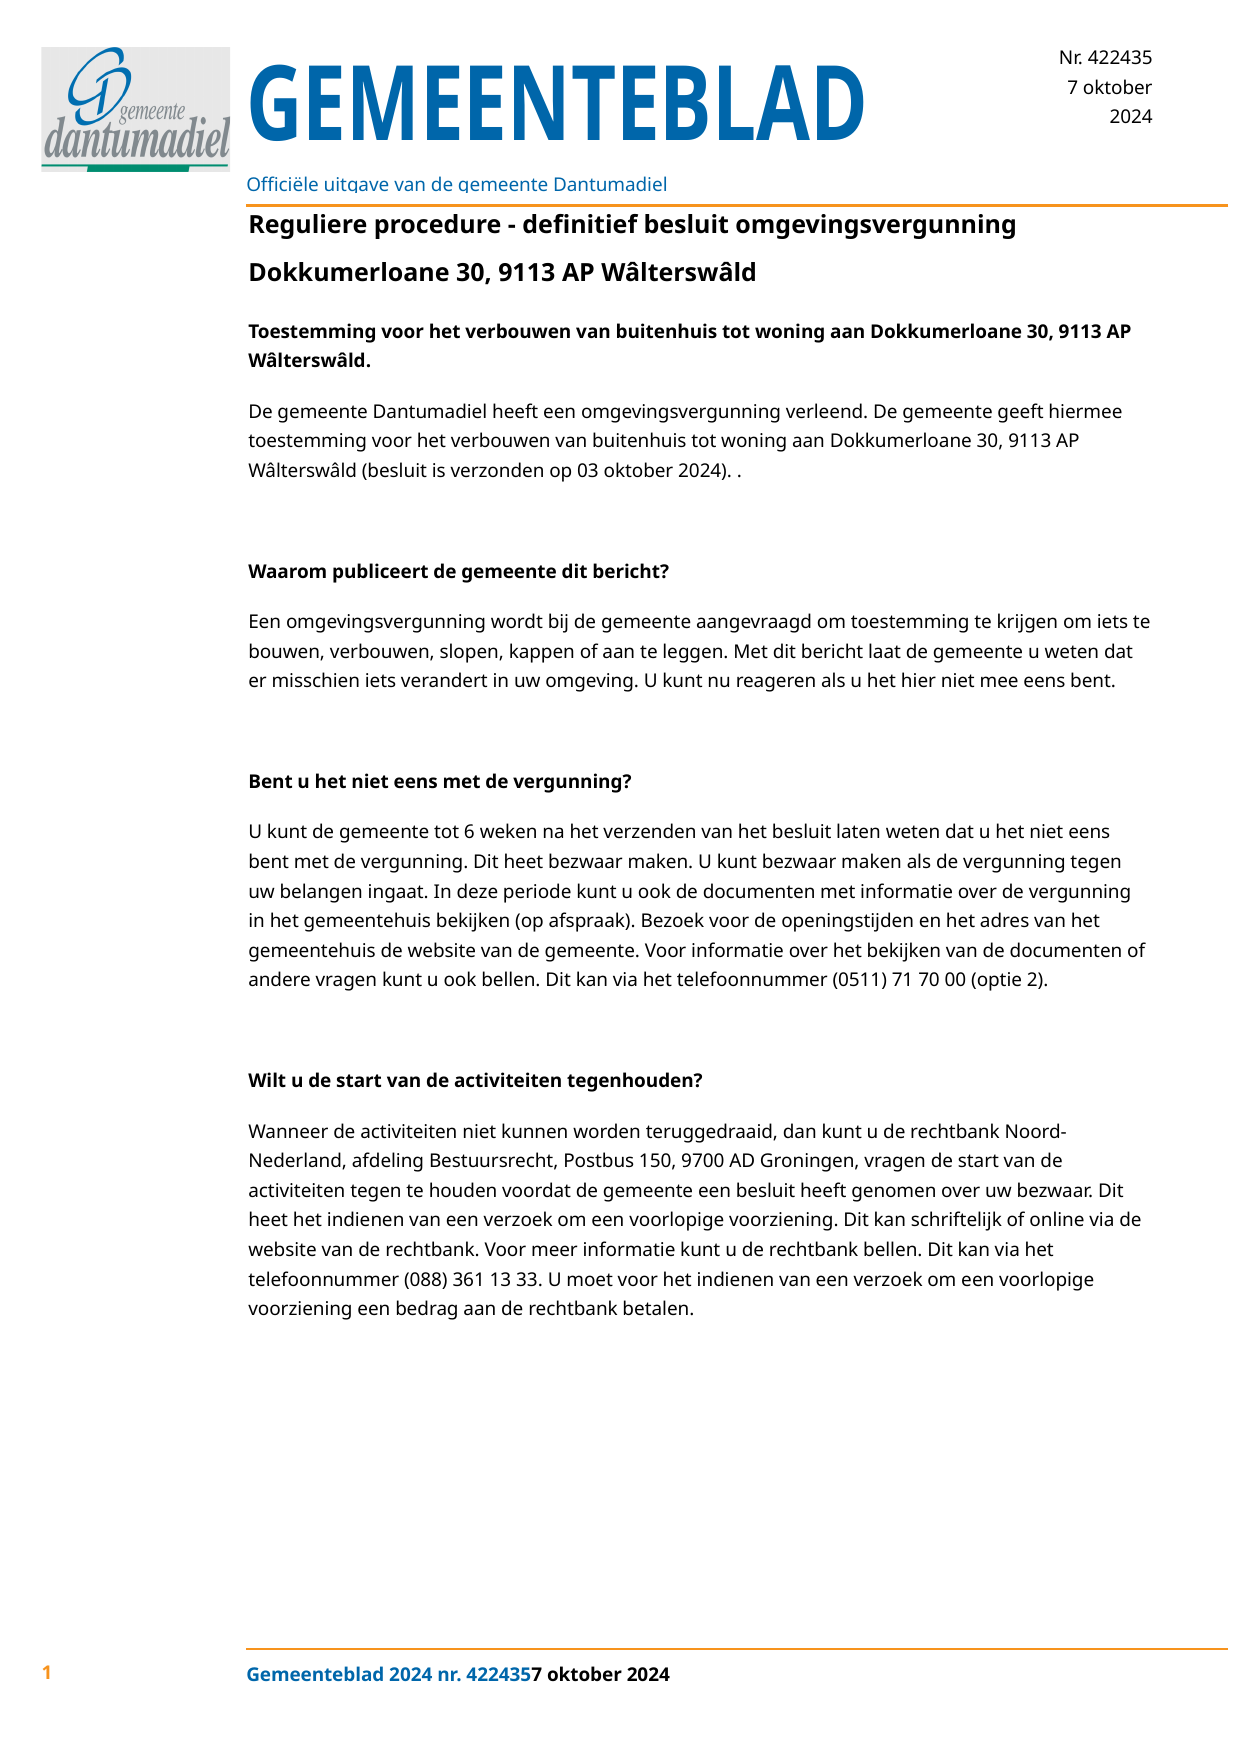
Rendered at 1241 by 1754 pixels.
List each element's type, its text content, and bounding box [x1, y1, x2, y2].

text Bent u het niet eens met de vergunning? [248, 768, 1152, 794]
text Reguliere procedure - definitief besluit omgevingsvergunning Dokkumerloane 30, 9113 AP Wâlterswâld [248, 207, 1152, 288]
text Wanneer de activiteiten niet kunnen worden teruggedraaid, dan kunt u de rechtbank Noord-Nederland, afdeling Bestuursrecht, Postbus 150, 9700 AD Groningen, vragen de start van de activiteiten tegen te houden voordat de gemeente een besluit heeft genomen over uw bezwaar. Dit heet het indienen van een verzoek om een voorlopige voorziening. Dit kan schriftelijk of online via de website van de rechtbank. Voor meer informatie kunt u de rechtbank bellen. Dit kan via het telefoonnummer (088) 361 13 33. U moet voor het indienen van een verzoek om een voorlopige voorziening een bedrag aan de rechtbank betalen. [248, 1118, 1152, 1321]
text U kunt de gemeente tot 6 weken na het verzenden van het besluit laten weten dat u het niet eens bent met de vergunning. Dit heet bezwaar maken. U kunt bezwaar maken als de vergunning tegen uw belangen ingaat. In deze periode kunt u ook de documenten met informatie over de vergunning in het gemeentehuis bekijken (op afspraak). Bezoek voor de openingstijden en het adres van het gemeentehuis de website van de gemeente. Voor informatie over het bekijken van de documenten of andere vragen kunt u ook bellen. Dit kan via het telefoonnummer (0511) 71 70 00 (optie 2). [248, 819, 1152, 992]
text De gemeente Dantumadiel heeft een omgevingsvergunning verleend. De gemeente geeft hiermee toestemming voor het verbouwen van buitenhuis tot woning aan Dokkumerloane 30, 9113 AP Wâlterswâld (besluit is verzonden op 03 oktober 2024). . [248, 398, 1152, 483]
text Toestemming voor het verbouwen van buitenhuis tot woning aan Dokkumerloane 30, 9113 AP Wâlterswâld. [248, 318, 1152, 373]
text Waarom publiceert de gemeente dit bericht? [248, 558, 1152, 584]
picture [41, 47, 231, 172]
text Een omgevingsvergunning wordt bij de gemeente aangevraagd om toestemming te krijgen om iets te bouwen, verbouwen, slopen, kappen of aan te leggen. Met dit bericht laat de gemeente u weten dat er misschien iets verandert in uw omgeving. U kunt nu reageren als u het hier niet mee eens bent. [248, 608, 1152, 693]
text Wilt u de start van de activiteiten tegenhouden? [248, 1067, 1152, 1093]
